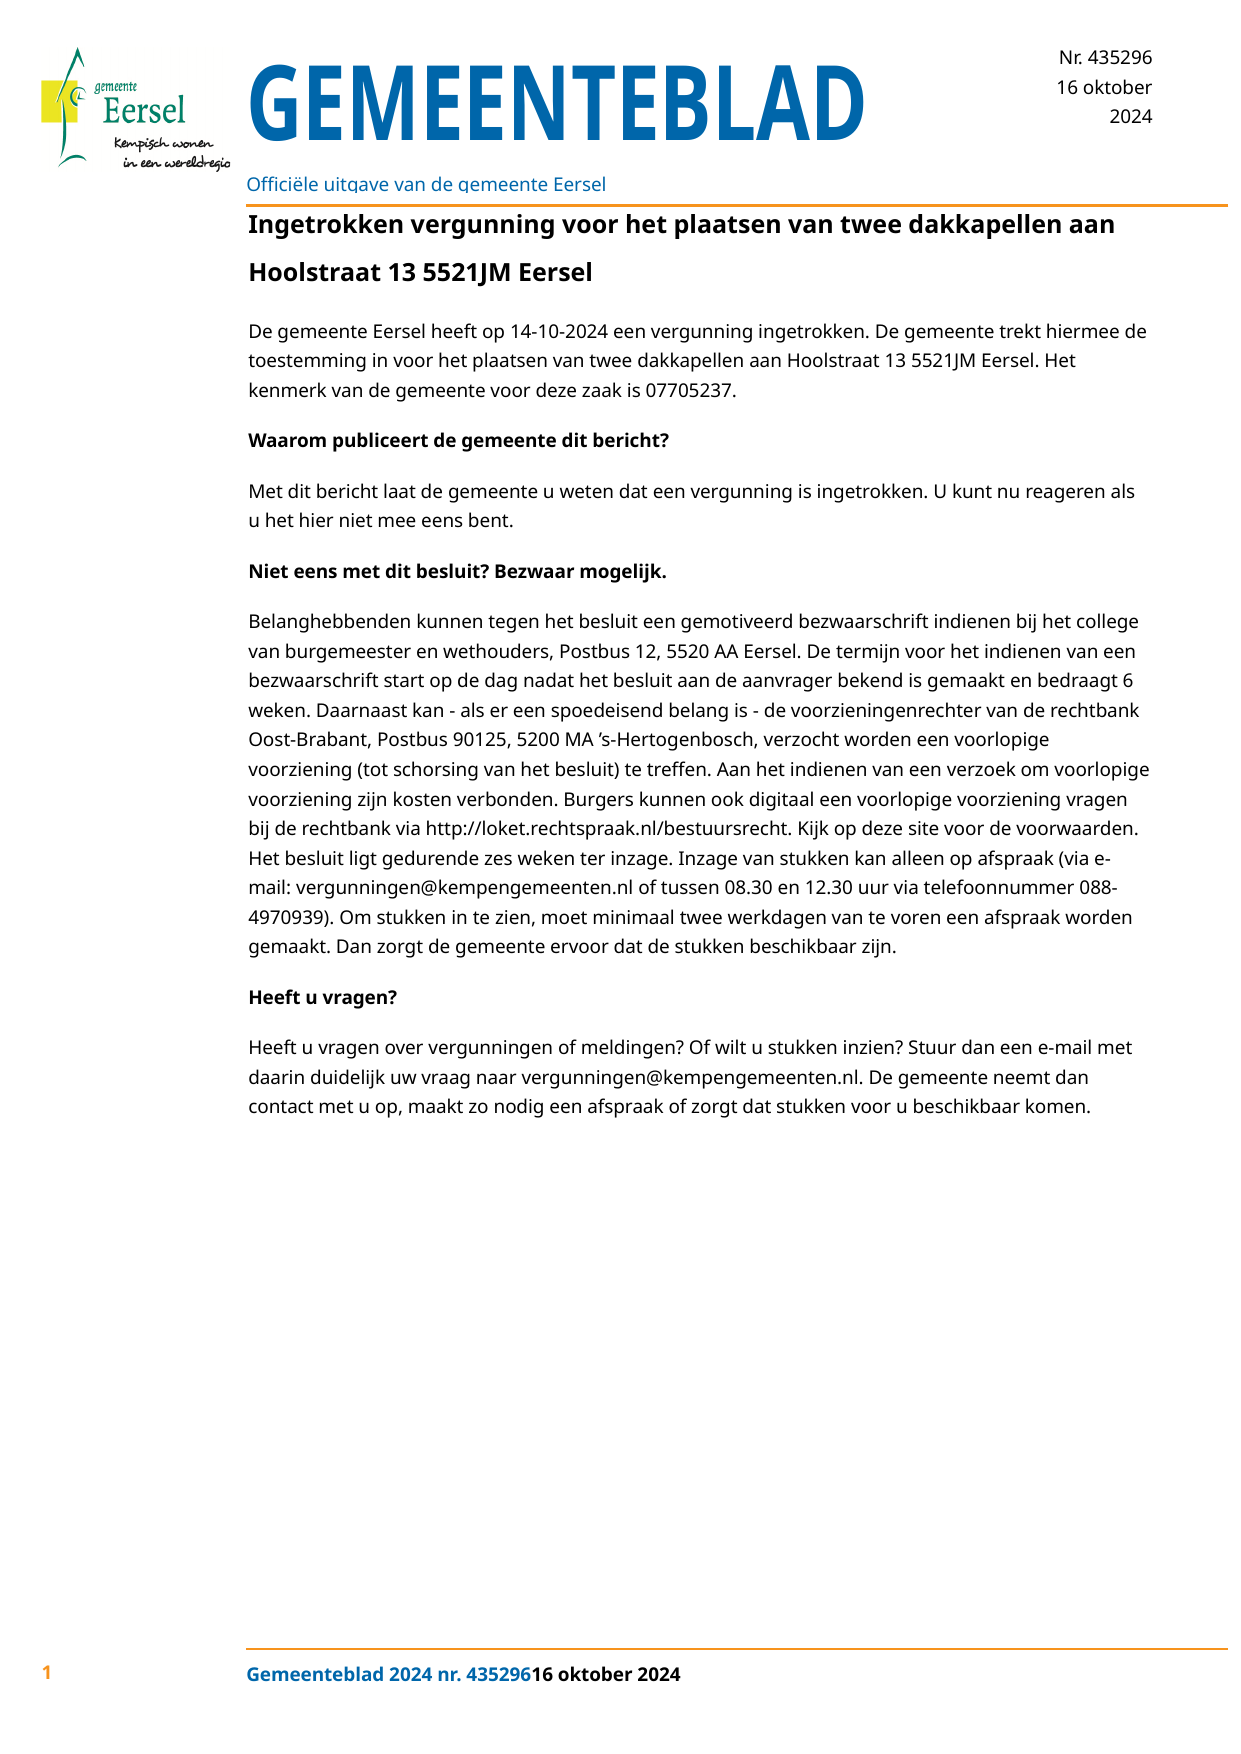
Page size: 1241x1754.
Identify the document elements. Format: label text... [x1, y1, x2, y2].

text Waarom publiceert de gemeente dit bericht? [248, 427, 1152, 453]
text Heeft u vragen over vergunningen of meldingen? Of wilt u stukken inzien? Stuur dan een e-mail met daarin duidelijk uw vraag naar vergunningen@kempengemeenten.nl. De gemeente neemt dan contact met u op, maakt zo nodig een afspraak of zorgt dat stukken voor u beschikbaar komen. [248, 1034, 1152, 1119]
text Belanghebbenden kunnen tegen het besluit een gemotiveerd bezwaarschrift indienen bij het college van burgemeester en wethouders, Postbus 12, 5520 AA Eersel. De termijn voor het indienen van een bezwaarschrift start op de dag nadat het besluit aan de aanvrager bekend is gemaakt en bedraagt 6 weken. Daarnaast kan - als er een spoedeisend belang is - de voorzieningenrechter van de rechtbank Oost-Brabant, Postbus 90125, 5200 MA ’s-Hertogenbosch, verzocht worden een voorlopige voorziening (tot schorsing van het besluit) te treffen. Aan het indienen van een verzoek om voorlopige voorziening zijn kosten verbonden. Burgers kunnen ook digitaal een voorlopige voorziening vragen bij de rechtbank via http://loket.rechtspraak.nl/bestuursrecht. Kijk op deze site voor de voorwaarden. Het besluit ligt gedurende zes weken ter inzage. Inzage van stukken kan alleen op afspraak (via e-mail: vergunningen@kempengemeenten.nl of tussen 08.30 en 12.30 uur via telefoonnummer 088-4970939). Om stukken in te zien, moet minimaal twee werkdagen van te voren een afspraak worden gemaakt. Dan zorgt de gemeente ervoor dat de stukken beschikbaar zijn. [248, 608, 1152, 959]
text Niet eens met dit besluit? Bezwaar mogelijk. [248, 558, 1152, 584]
text De gemeente Eersel heeft op 14-10-2024 een vergunning ingetrokken. De gemeente trekt hiermee de toestemming in voor het plaatsen van twee dakkapellen aan Hoolstraat 13 5521JM Eersel. Het kenmerk van de gemeente voor deze zaak is 07705237. [248, 318, 1152, 403]
text Met dit bericht laat de gemeente u weten dat een vergunning is ingetrokken. U kunt nu reageren als u het hier niet mee eens bent. [248, 478, 1152, 533]
text Heeft u vragen? [248, 984, 1152, 1010]
picture [41, 47, 231, 172]
text Ingetrokken vergunning voor het plaatsen van twee dakkapellen aan Hoolstraat 13 5521JM Eersel [248, 207, 1152, 288]
